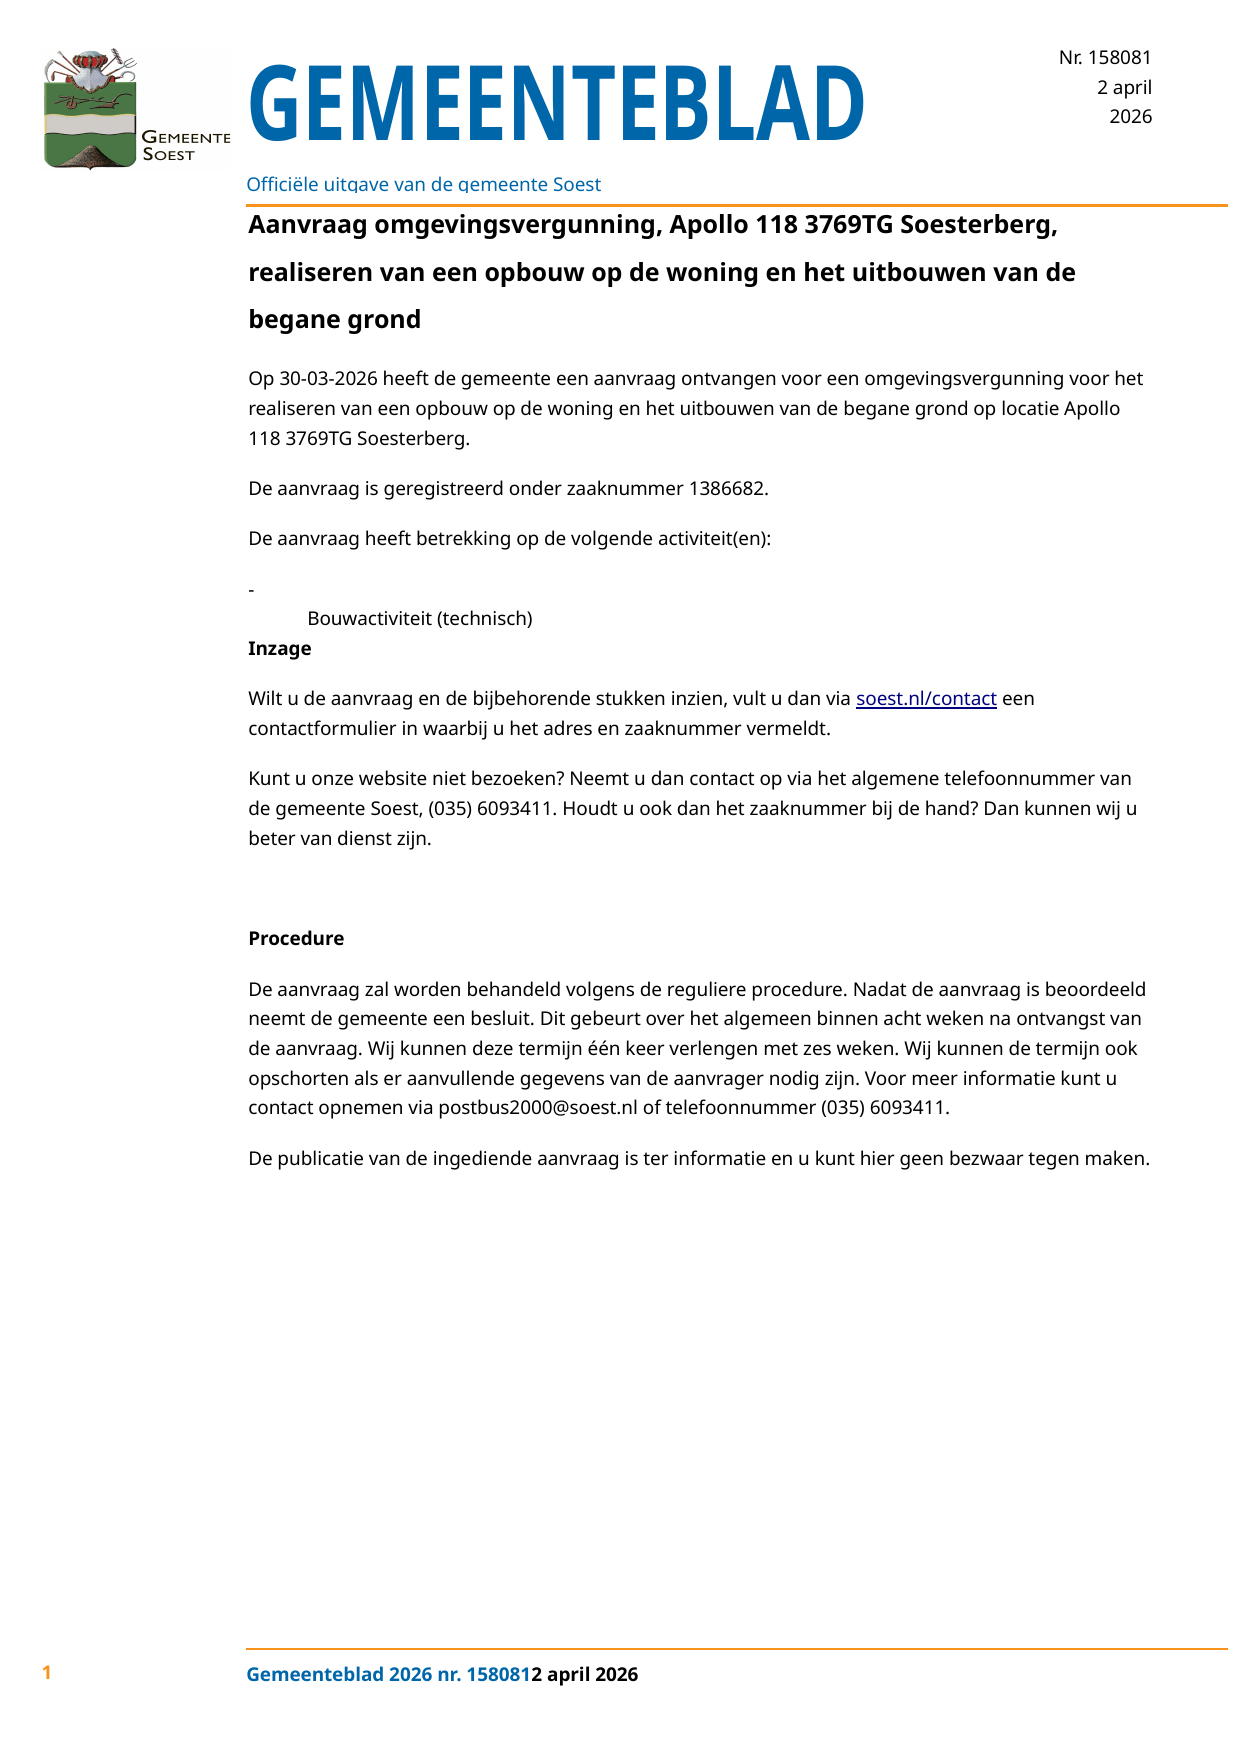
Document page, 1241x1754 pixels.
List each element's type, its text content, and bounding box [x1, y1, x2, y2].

picture [41, 47, 231, 172]
list Bouwactiviteit (technisch) [248, 606, 1152, 631]
text Aanvraag omgevingsvergunning, Apollo 118 3769TG Soesterberg, realiseren van een opbouw op de woning en het uitbouwen van de begane grond [248, 207, 1152, 336]
text De aanvraag zal worden behandeld volgens de reguliere procedure. Nadat de aanvraag is beoordeeld neemt de gemeente een besluit. Dit gebeurt over het algemeen binnen acht weken na ontvangst van de aanvraag. Wij kunnen deze termijn één keer verlengen met zes weken. Wij kunnen de termijn ook opschorten als er aanvullende gegevens van de aanvrager nodig zijn. Voor meer informatie kunt u contact opnemen via postbus2000@soest.nl of telefoonnummer (035) 6093411. [248, 976, 1152, 1120]
text Wilt u de aanvraag en de bijbehorende stukken inzien, vult u dan via soest.nl/contact een contactformulier in waarbij u het adres en zaaknummer vermeldt. [248, 686, 1152, 741]
text Procedure [248, 926, 1152, 951]
text Inzage [248, 635, 1152, 661]
text Op 30-03-2026 heeft de gemeente een aanvraag ontvangen voor een omgevingsvergunning voor het realiseren van een opbouw op de woning en het uitbouwen van de begane grond op locatie Apollo 118 3769TG Soesterberg. [248, 366, 1152, 450]
text Kunt u onze website niet bezoeken? Neemt u dan contact op via het algemene telefoonnummer van de gemeente Soest, (035) 6093411. Houdt u ook dan het zaaknummer bij de hand? Dan kunnen wij u beter van dienst zijn. [248, 766, 1152, 850]
text De aanvraag is geregistreerd onder zaaknummer 1386682. [248, 475, 1152, 501]
text De publicatie van de ingediende aanvraag is ter informatie en u kunt hier geen bezwaar tegen maken. [248, 1145, 1152, 1170]
text De aanvraag heeft betrekking op de volgende activiteit(en): [248, 526, 1152, 551]
